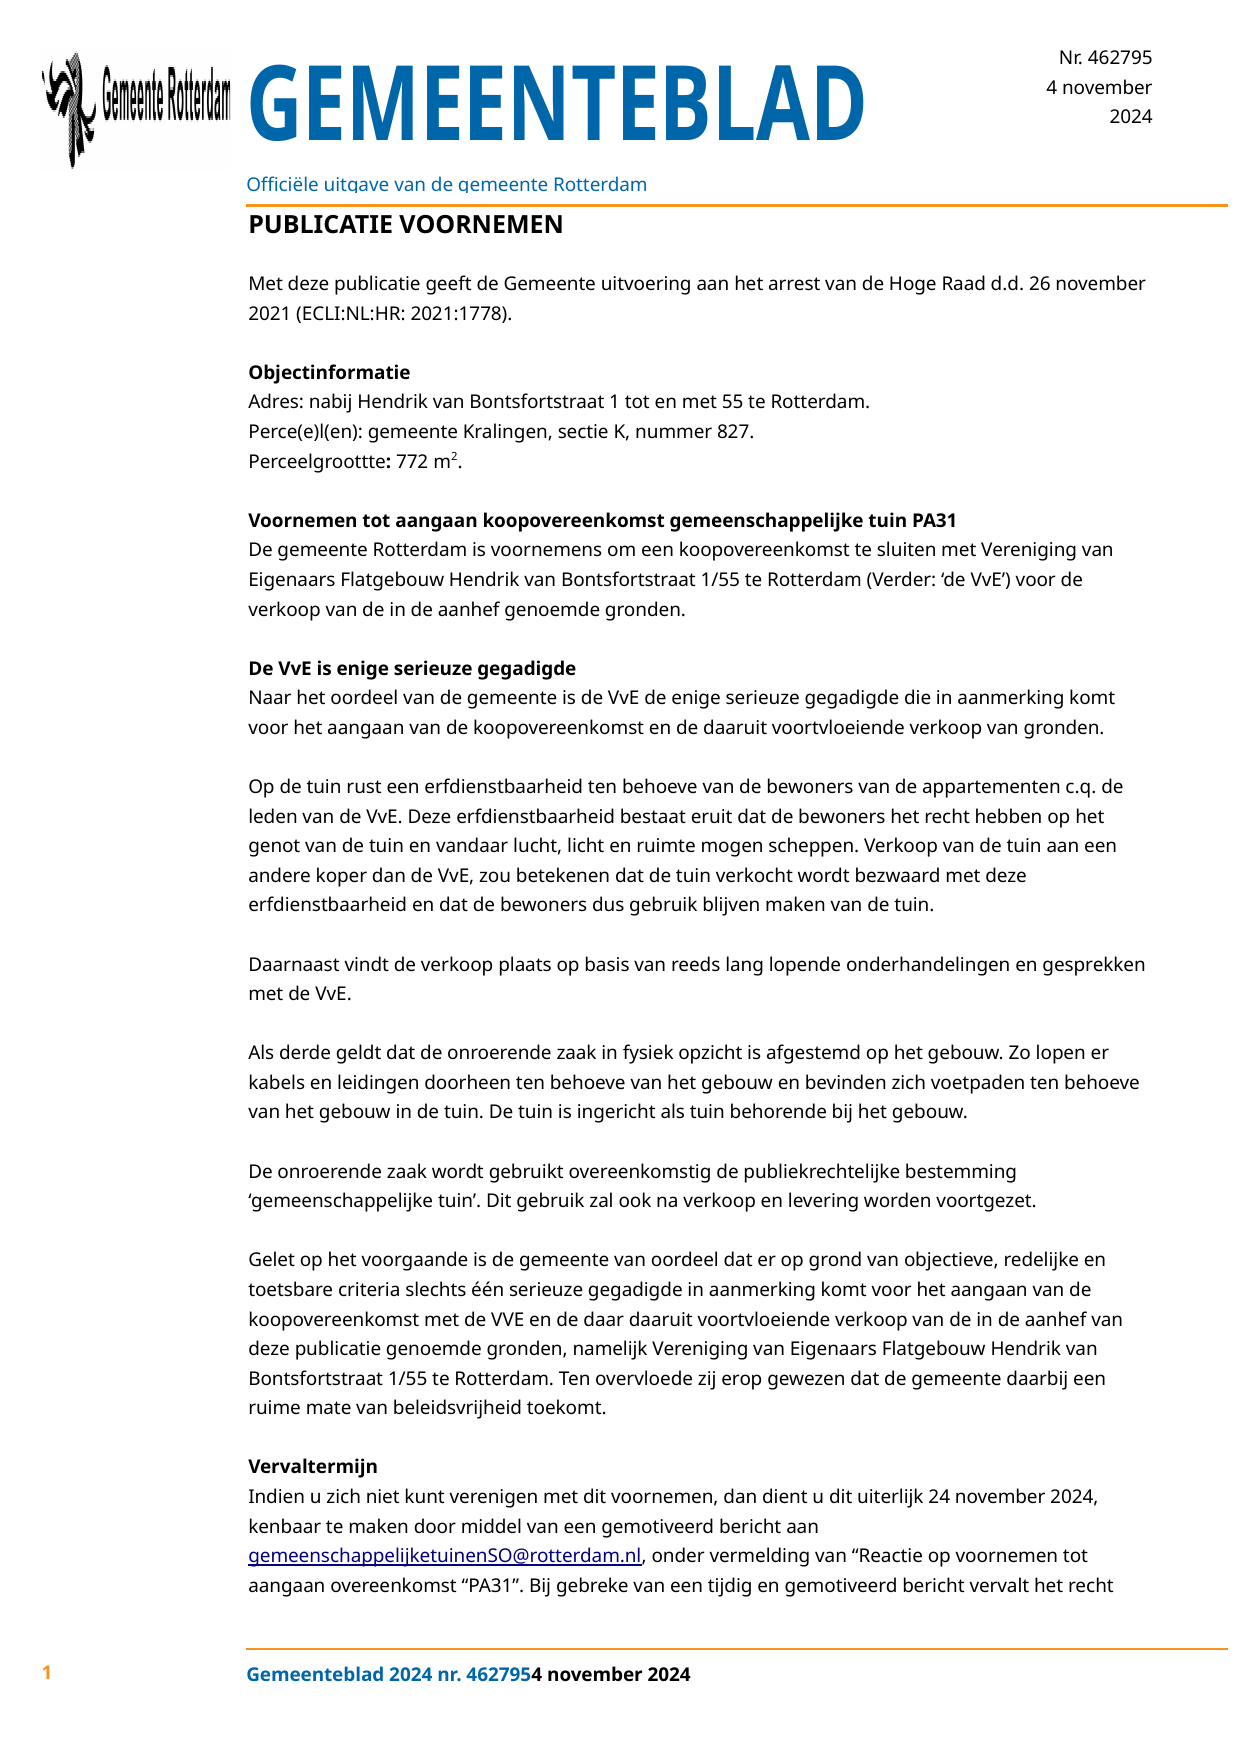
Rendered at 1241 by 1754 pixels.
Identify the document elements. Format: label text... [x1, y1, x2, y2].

text Daarnaast vindt de verkoop plaats op basis van reeds lang lopende onderhandelingen en gesprekken met de VvE. [248, 951, 1152, 1006]
text Als derde geldt dat de onroerende zaak in fysiek opzicht is afgestemd op het gebouw. Zo lopen er kabels en leidingen doorheen ten behoeve van het gebouw en bevinden zich voetpaden ten behoeve van het gebouw in de tuin. De tuin is ingericht als tuin behorende bij het gebouw. [248, 1039, 1152, 1124]
text Vervaltermijn [248, 1454, 1152, 1479]
text De VvE is enige serieuze gegadigde [248, 655, 1152, 681]
text Naar het oordeel van de gemeente is de VvE de enige serieuze gegadigde die in aanmerking komt voor het aangaan van de koopovereenkomst en de daaruit voortvloeiende verkoop van gronden. [248, 684, 1152, 740]
text Voornemen tot aangaan koopovereenkomst gemeenschappelijke tuin PA31 [248, 507, 1152, 533]
text Objectinformatie [248, 359, 1152, 385]
text Perceelgroottte: 772 m2. [248, 448, 1152, 473]
text Indien u zich niet kunt verenigen met dit voornemen, dan dient u dit uiterlijk 24 november 2024, kenbaar te maken door middel van een gemotiveerd bericht aan gemeenschappelijketuinenSO@rotterdam.nl, onder vermelding van “Reactie op voornemen tot aangaan overeenkomst “PA31”. Bij gebreke van een tijdig en gemotiveerd bericht vervalt het recht [248, 1483, 1152, 1598]
text De gemeente Rotterdam is voornemens om een koopovereenkomst te sluiten met Vereniging van Eigenaars Flatgebouw Hendrik van Bontsfortstraat 1/55 te Rotterdam (Verder: ‘de VvE’) voor de verkoop van de in de aanhef genoemde gronden. [248, 537, 1152, 621]
text De onroerende zaak wordt gebruikt overeenkomstig de publiekrechtelijke bestemming ‘gemeenschappelijke tuin’. Dit gebruik zal ook na verkoop en levering worden voortgezet. [248, 1158, 1152, 1213]
text Op de tuin rust een erfdienstbaarheid ten behoeve van de bewoners van de appartementen c.q. de leden van de VvE. Deze erfdienstbaarheid bestaat eruit dat de bewoners het recht hebben op het genot van de tuin en vandaar lucht, licht en ruimte mogen scheppen. Verkoop van de tuin aan een andere koper dan de VvE, zou betekenen dat de tuin verkocht wordt bezwaard met deze erfdienstbaarheid en dat de bewoners dus gebruik blijven maken van de tuin. [248, 773, 1152, 917]
text Adres: nabij Hendrik van Bontsfortstraat 1 tot en met 55 te Rotterdam. [248, 389, 1152, 414]
text Gelet op het voorgaande is de gemeente van oordeel dat er op grond van objectieve, redelijke en toetsbare criteria slechts één serieuze gegadigde in aanmerking komt voor het aangaan van de koopovereenkomst met de VVE en de daar daaruit voortvloeiende verkoop van de in de aanhef van deze publicatie genoemde gronden, namelijk Vereniging van Eigenaars Flatgebouw Hendrik van Bontsfortstraat 1/55 te Rotterdam. Ten overvloede zij erop gewezen dat de gemeente daarbij een ruime mate van beleidsvrijheid toekomt. [248, 1247, 1152, 1420]
text Perce(e)l(en): gemeente Kralingen, sectie K, nummer 827. [248, 418, 1152, 444]
text Met deze publicatie geeft de Gemeente uitvoering aan het arrest van de Hoge Raad d.d. 26 november 2021 (ECLI:NL:HR: 2021:1778). [248, 270, 1152, 326]
text PUBLICATIE VOORNEMEN [248, 207, 1152, 241]
picture [41, 47, 231, 172]
